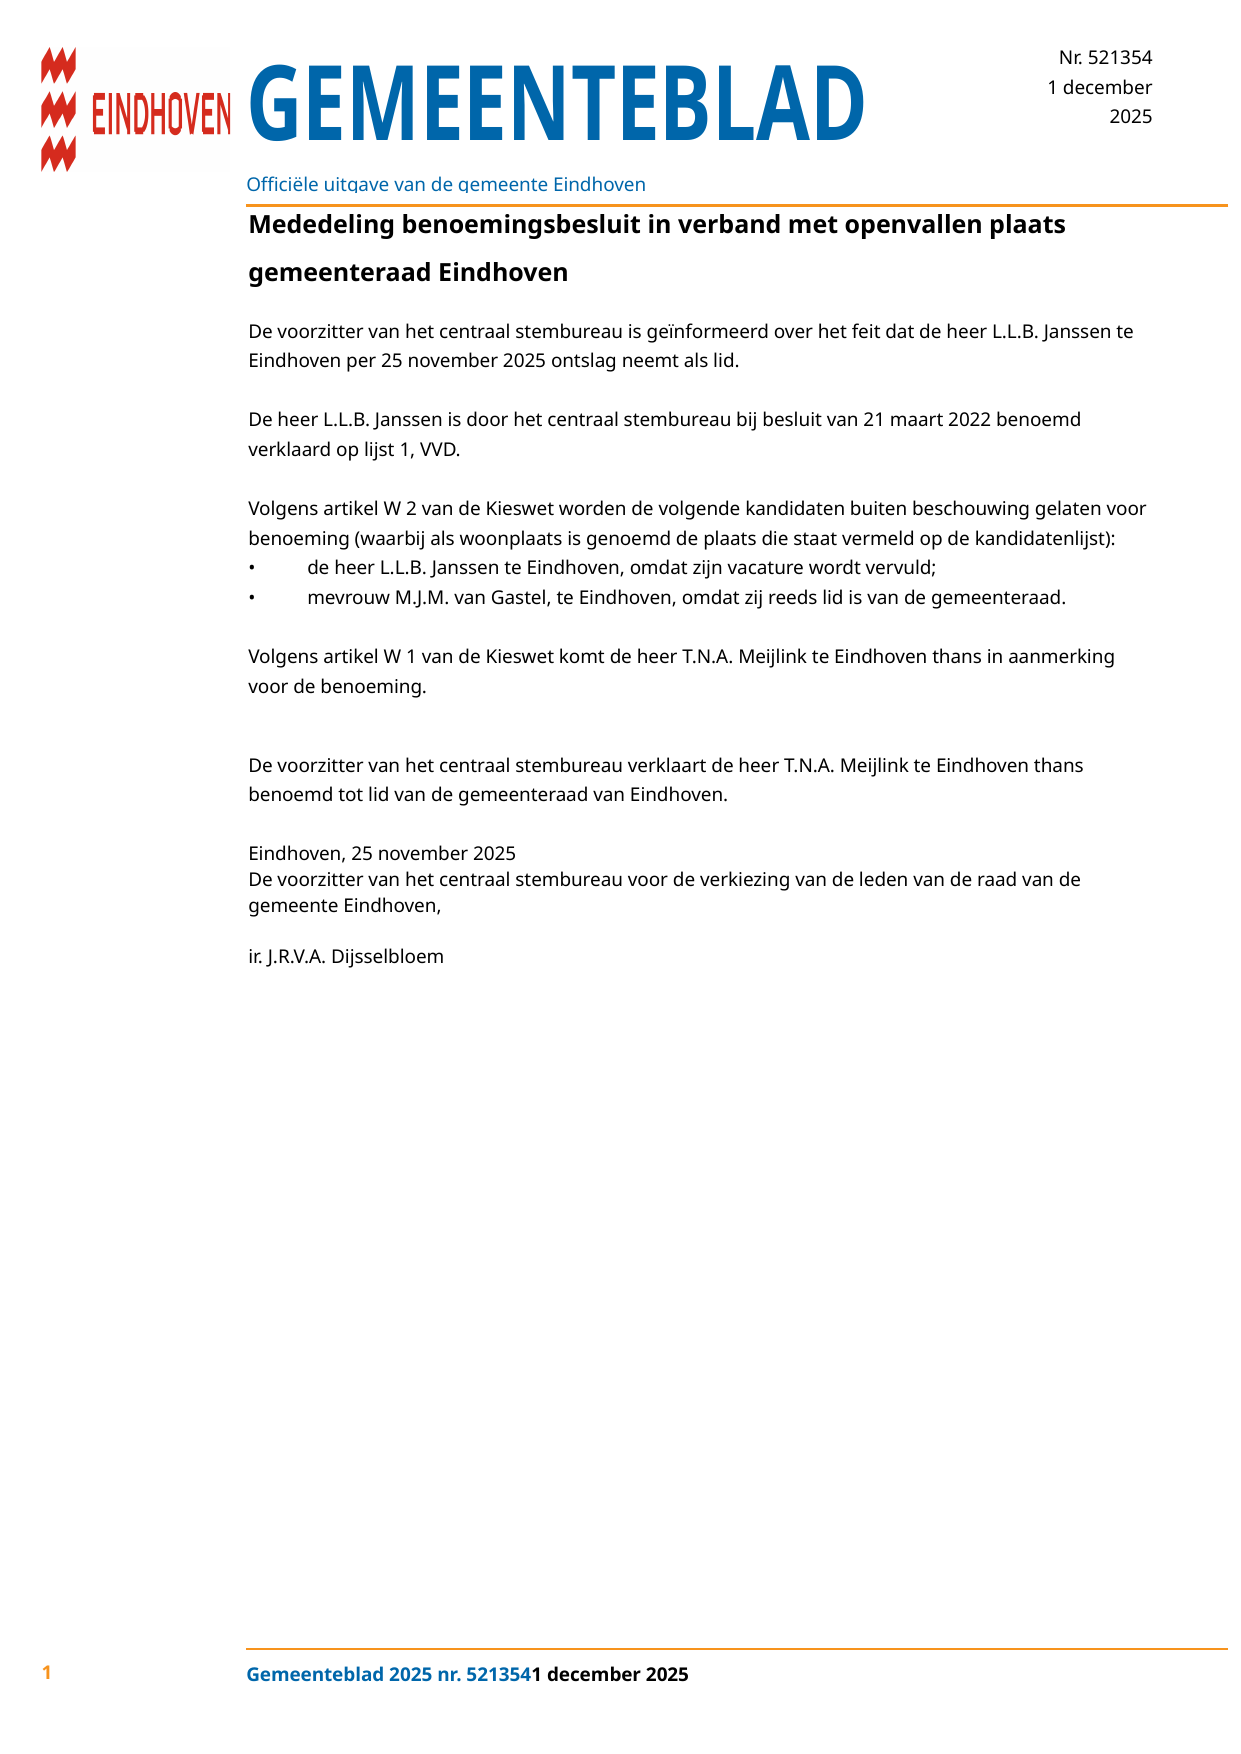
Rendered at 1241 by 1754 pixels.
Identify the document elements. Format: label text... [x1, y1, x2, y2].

text Volgens artikel W 1 van de Kieswet komt de heer T.N.A. Meijlink te Eindhoven thans in aanmerking voor de benoeming. [248, 643, 1152, 699]
picture [41, 47, 231, 172]
text Volgens artikel W 2 van de Kieswet worden de volgende kandidaten buiten beschouwing gelaten voor benoeming (waarbij als woonplaats is genoemd de plaats die staat vermeld op de kandidatenlijst): [248, 495, 1152, 551]
list de heer L.L.B. Janssen te Eindhoven, omdat zijn vacature wordt vervuld; [248, 554, 1152, 580]
text De voorzitter van het centraal stembureau verklaart de heer T.N.A. Meijlink te Eindhoven thans benoemd tot lid van de gemeenteraad van Eindhoven. [248, 752, 1152, 807]
text Mededeling benoemingsbesluit in verband met openvallen plaats gemeenteraad Eindhoven [248, 207, 1152, 288]
text De voorzitter van het centraal stembureau is geïnformeerd over het feit dat de heer L.L.B. Janssen te Eindhoven per 25 november 2025 ontslag neemt als lid. [248, 318, 1152, 373]
text ir. J.R.V.A. Dijsselbloem [248, 943, 1152, 969]
list mevrouw M.J.M. van Gastel, te Eindhoven, omdat zij reeds lid is van de gemeenteraad. [248, 584, 1152, 610]
text Eindhoven, 25 november 2025 [248, 841, 1152, 866]
text De voorzitter van het centraal stembureau voor de verkiezing van de leden van de raad van de gemeente Eindhoven, [248, 866, 1152, 918]
text De heer L.L.B. Janssen is door het centraal stembureau bij besluit van 21 maart 2022 benoemd verklaard op lijst 1, VVD. [248, 407, 1152, 462]
